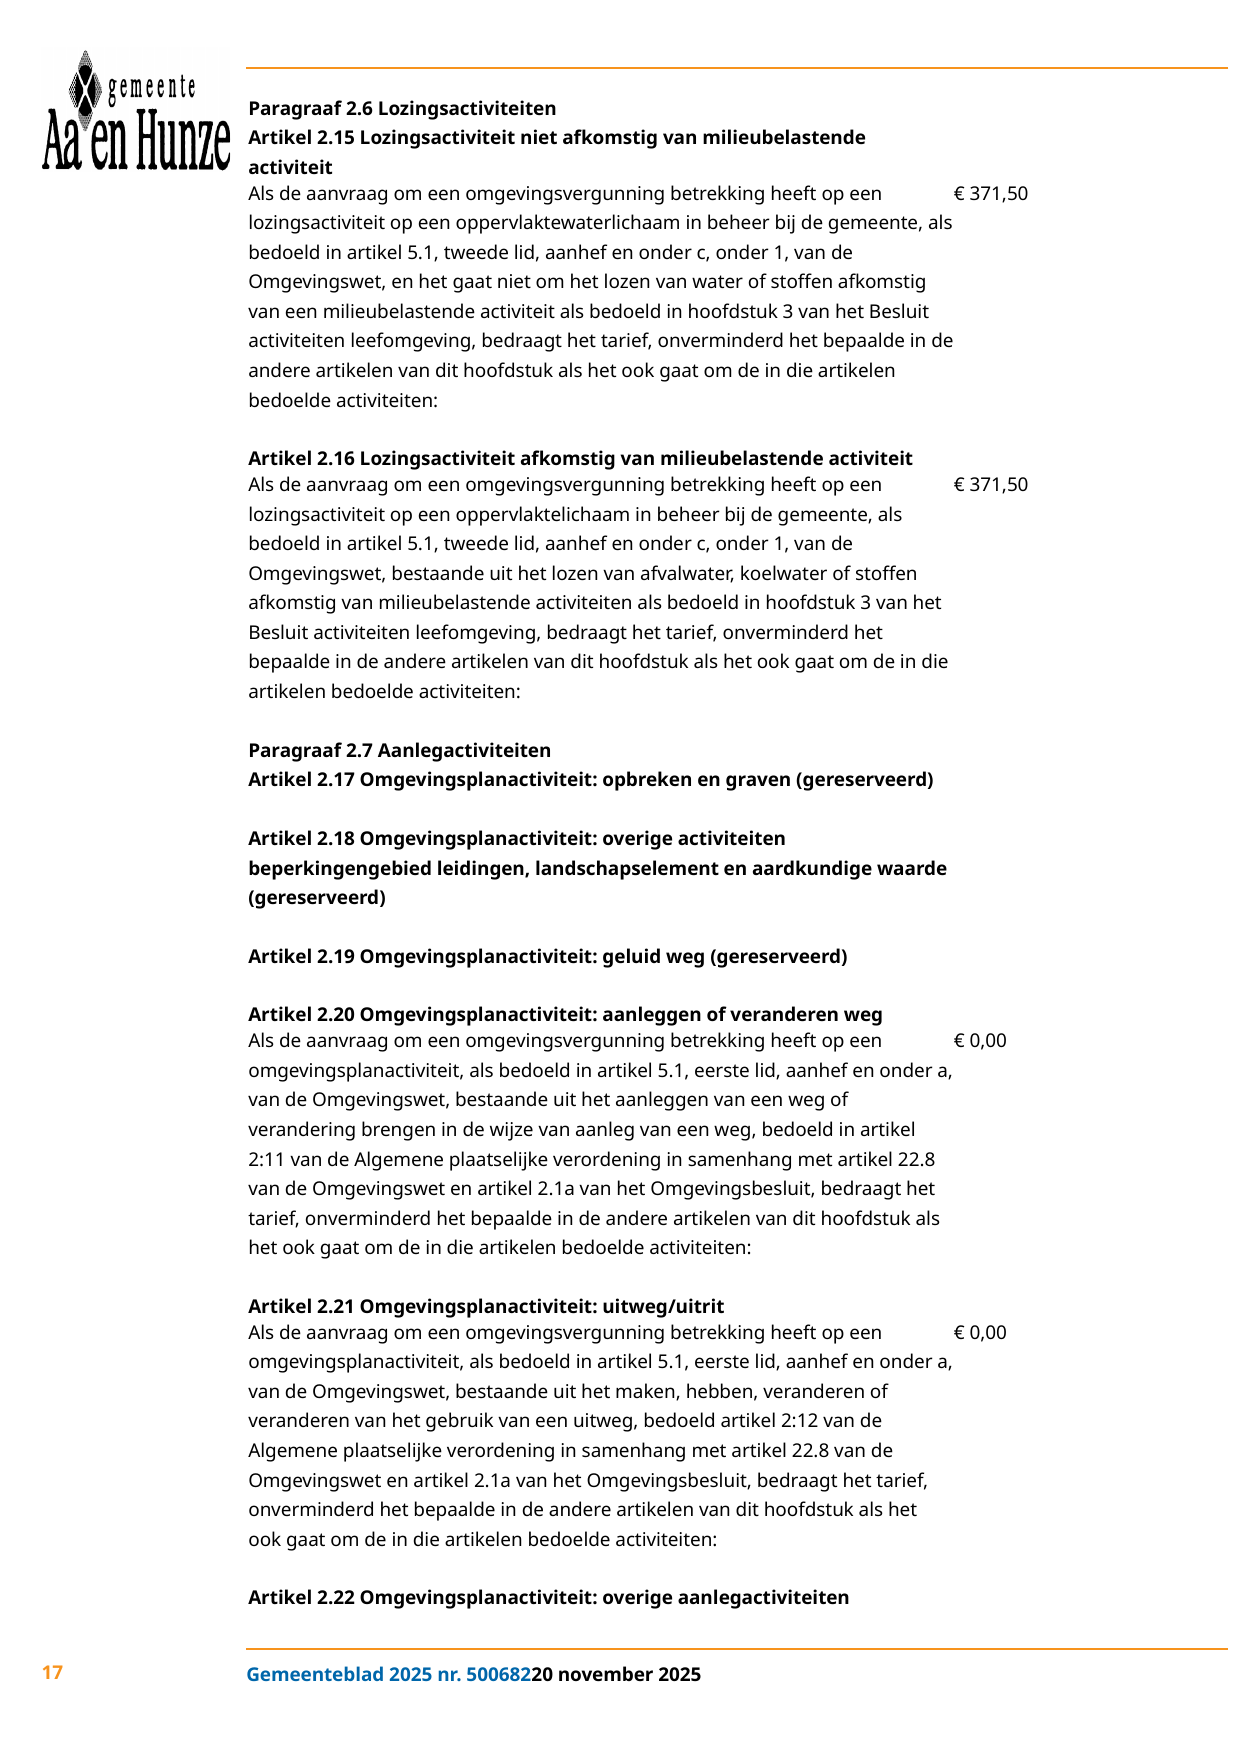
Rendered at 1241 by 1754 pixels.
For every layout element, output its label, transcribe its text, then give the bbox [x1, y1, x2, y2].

table_header [954, 943, 1152, 969]
table_cell Als de aanvraag om een omgevingsvergunning betrekking heeft op een omgevingsplanactiviteit, als bedoeld in artikel 5.1, eerste lid, aanhef en onder a, van de Omgevingswet, bestaande uit het maken, hebben, veranderen of veranderen van het gebruik van een uitweg, bedoeld artikel 2:12 van de Algemene plaatselijke verordening in samenhang met artikel 22.8 van de Omgevingswet en artikel 2.1a van het Omgevingsbesluit, bedraagt het tarief, onverminderd het bepaalde in de andere artikelen van dit hoofdstuk als het ook gaat om de in die artikelen bedoelde activiteiten: [248, 1319, 954, 1552]
table_header [954, 125, 1152, 180]
table_cell Als de aanvraag om een omgevingsvergunning betrekking heeft op een lozingsactiviteit op een oppervlaktewaterlichaam in beheer bij de gemeente, als bedoeld in artikel 5.1, tweede lid, aanhef en onder c, onder 1, van de Omgevingswet, en het gaat niet om het lozen van water of stoffen afkomstig van een milieubelastende activiteit als bedoeld in hoofdstuk 3 van het Besluit activiteiten leefomgeving, bedraagt het tarief, onverminderd het bepaalde in de andere artikelen van dit hoofdstuk als het ook gaat om de in die artikelen bedoelde activiteiten: [248, 180, 954, 413]
table_cell Als de aanvraag om een omgevingsvergunning betrekking heeft op een omgevingsplanactiviteit, als bedoeld in artikel 5.1, eerste lid, aanhef en onder a, van de Omgevingswet, bestaande uit het aanleggen van een weg of verandering brengen in de wijze van aanleg van een weg, bedoeld in artikel 2:11 van de Algemene plaatselijke verordening in samenhang met artikel 22.8 van de Omgevingswet en artikel 2.1a van het Omgevingsbesluit, bedraagt het tarief, onverminderd het bepaalde in de andere artikelen van dit hoofdstuk als het ook gaat om de in die artikelen bedoelde activiteiten: [248, 1028, 954, 1260]
table_header [954, 446, 1152, 471]
table_header Artikel 2.22 Omgevingsplanactiviteit: overige aanlegactiviteiten [248, 1585, 954, 1610]
table_header Artikel 2.16 Lozingsactiviteit afkomstig van milieubelastende activiteit [248, 446, 954, 471]
table_header [954, 1293, 1152, 1319]
table_header [954, 825, 1152, 910]
table_header Artikel 2.19 Omgevingsplanactiviteit: geluid weg (gereserveerd) [248, 943, 954, 969]
table_cell € 0,00 [954, 1028, 1152, 1260]
table_header Artikel 2.18 Omgevingsplanactiviteit: overige activiteiten beperkingengebied leidingen, landschapselement en aardkundige waarde (gereserveerd) [248, 825, 954, 910]
table_header [954, 767, 1152, 792]
text Paragraaf 2.7 Aanlegactiviteiten [248, 737, 1152, 763]
table_cell Als de aanvraag om een omgevingsvergunning betrekking heeft op een lozingsactiviteit op een oppervlaktelichaam in beheer bij de gemeente, als bedoeld in artikel 5.1, tweede lid, aanhef en onder c, onder 1, van de Omgevingswet, bestaande uit het lozen van afvalwater, koelwater of stoffen afkomstig van milieubelastende activiteiten als bedoeld in hoofdstuk 3 van het Besluit activiteiten leefomgeving, bedraagt het tarief, onverminderd het bepaalde in de andere artikelen van dit hoofdstuk als het ook gaat om de in die artikelen bedoelde activiteiten: [248, 471, 954, 704]
table_cell € 0,00 [954, 1319, 1152, 1552]
table_header Artikel 2.20 Omgevingsplanactiviteit: aanleggen of veranderen weg [248, 1002, 954, 1027]
text Paragraaf 2.6 Lozingsactiviteiten [248, 95, 1152, 121]
table_header [954, 1002, 1152, 1027]
table_header [954, 1585, 1152, 1610]
picture [41, 47, 231, 172]
table_cell € 371,50 [954, 180, 1152, 413]
table_header Artikel 2.17 Omgevingsplanactiviteit: opbreken en graven (gereserveerd) [248, 767, 954, 792]
table_cell € 371,50 [954, 471, 1152, 704]
table_header Artikel 2.21 Omgevingsplanactiviteit: uitweg/uitrit [248, 1293, 954, 1319]
table_header Artikel 2.15 Lozingsactiviteit niet afkomstig van milieubelastende activiteit [248, 125, 954, 180]
